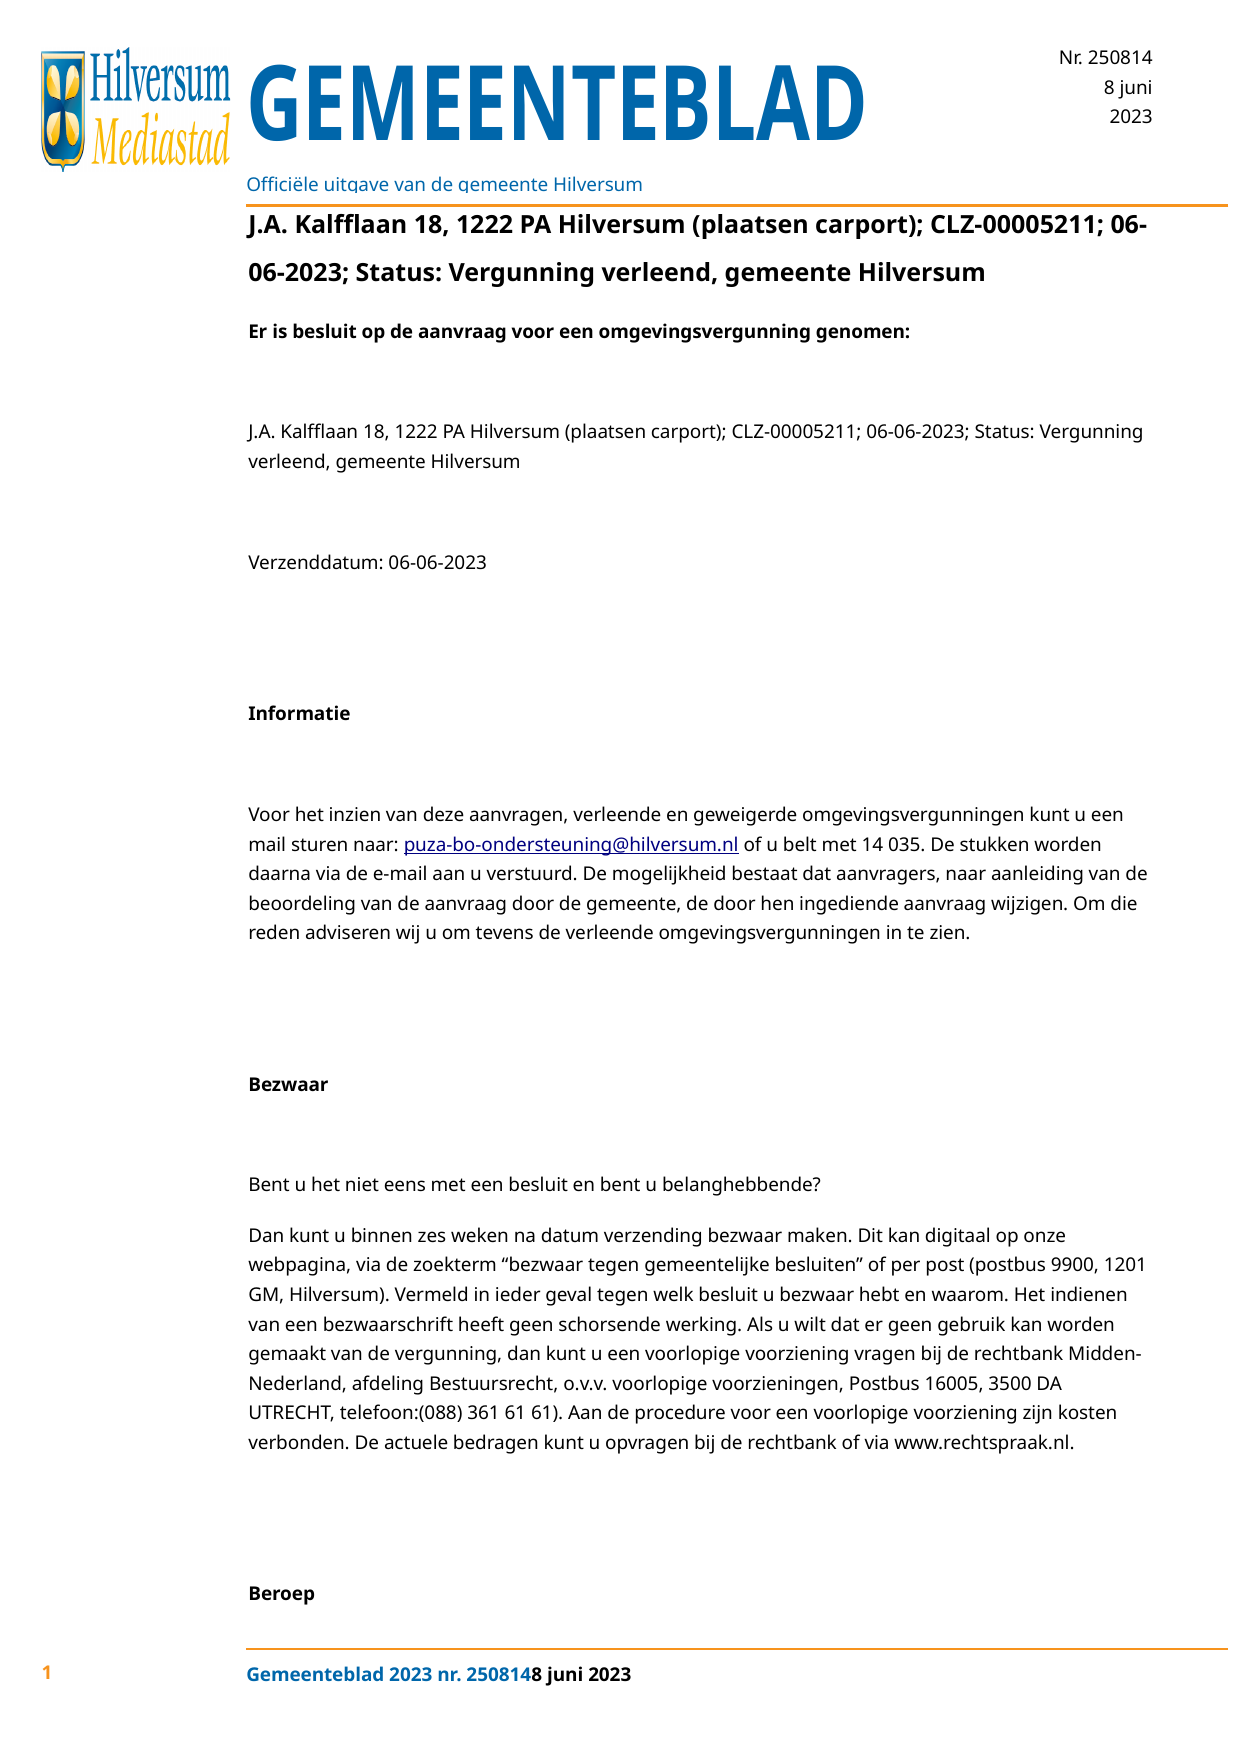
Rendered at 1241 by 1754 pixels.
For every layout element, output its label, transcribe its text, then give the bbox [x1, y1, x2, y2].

text Beroep [248, 1580, 1152, 1606]
text Er is besluit op de aanvraag voor een omgevingsvergunning genomen: [248, 318, 1152, 344]
picture [41, 47, 231, 172]
text Informatie [248, 700, 1152, 726]
text Bezwaar [248, 1071, 1152, 1097]
text Verzenddatum: 06-06-2023 [248, 549, 1152, 575]
text Dan kunt u binnen zes weken na datum verzending bezwaar maken. Dit kan digitaal op onze webpagina, via de zoekterm “bezwaar tegen gemeentelijke besluiten” of per post (postbus 9900, 1201 GM, Hilversum). Vermeld in ieder geval tegen welk besluit u bezwaar hebt en waarom. Het indienen van een bezwaarschrift heeft geen schorsende werking. Als u wilt dat er geen gebruik kan worden gemaakt van de vergunning, dan kunt u een voorlopige voorziening vragen bij de rechtbank Midden-Nederland, afdeling Bestuursrecht, o.v.v. voorlopige voorzieningen, Postbus 16005, 3500 DA UTRECHT, telefoon:(088) 361 61 61). Aan de procedure voor een voorlopige voorziening zijn kosten verbonden. De actuele bedragen kunt u opvragen bij de rechtbank of via www.rechtspraak.nl. [248, 1222, 1152, 1455]
text J.A. Kalfflaan 18, 1222 PA Hilversum (plaatsen carport); CLZ-00005211; 06-06-2023; Status: Vergunning verleend, gemeente Hilversum [248, 207, 1152, 288]
text Bent u het niet eens met een besluit en bent u belanghebbende? [248, 1172, 1152, 1197]
text J.A. Kalfflaan 18, 1222 PA Hilversum (plaatsen carport); CLZ-00005211; 06-06-2023; Status: Vergunning verleend, gemeente Hilversum [248, 419, 1152, 474]
text Voor het inzien van deze aanvragen, verleende en geweigerde omgevingsvergunningen kunt u een mail sturen naar: puza-bo-ondersteuning@hilversum.nl of u belt met 14 035. De stukken worden daarna via de e-mail aan u verstuurd. De mogelijkheid bestaat dat aanvragers, naar aanleiding van de beoordeling van de aanvraag door de gemeente, de door hen ingediende aanvraag wijzigen. Om die reden adviseren wij u om tevens de verleende omgevingsvergunningen in te zien. [248, 801, 1152, 945]
